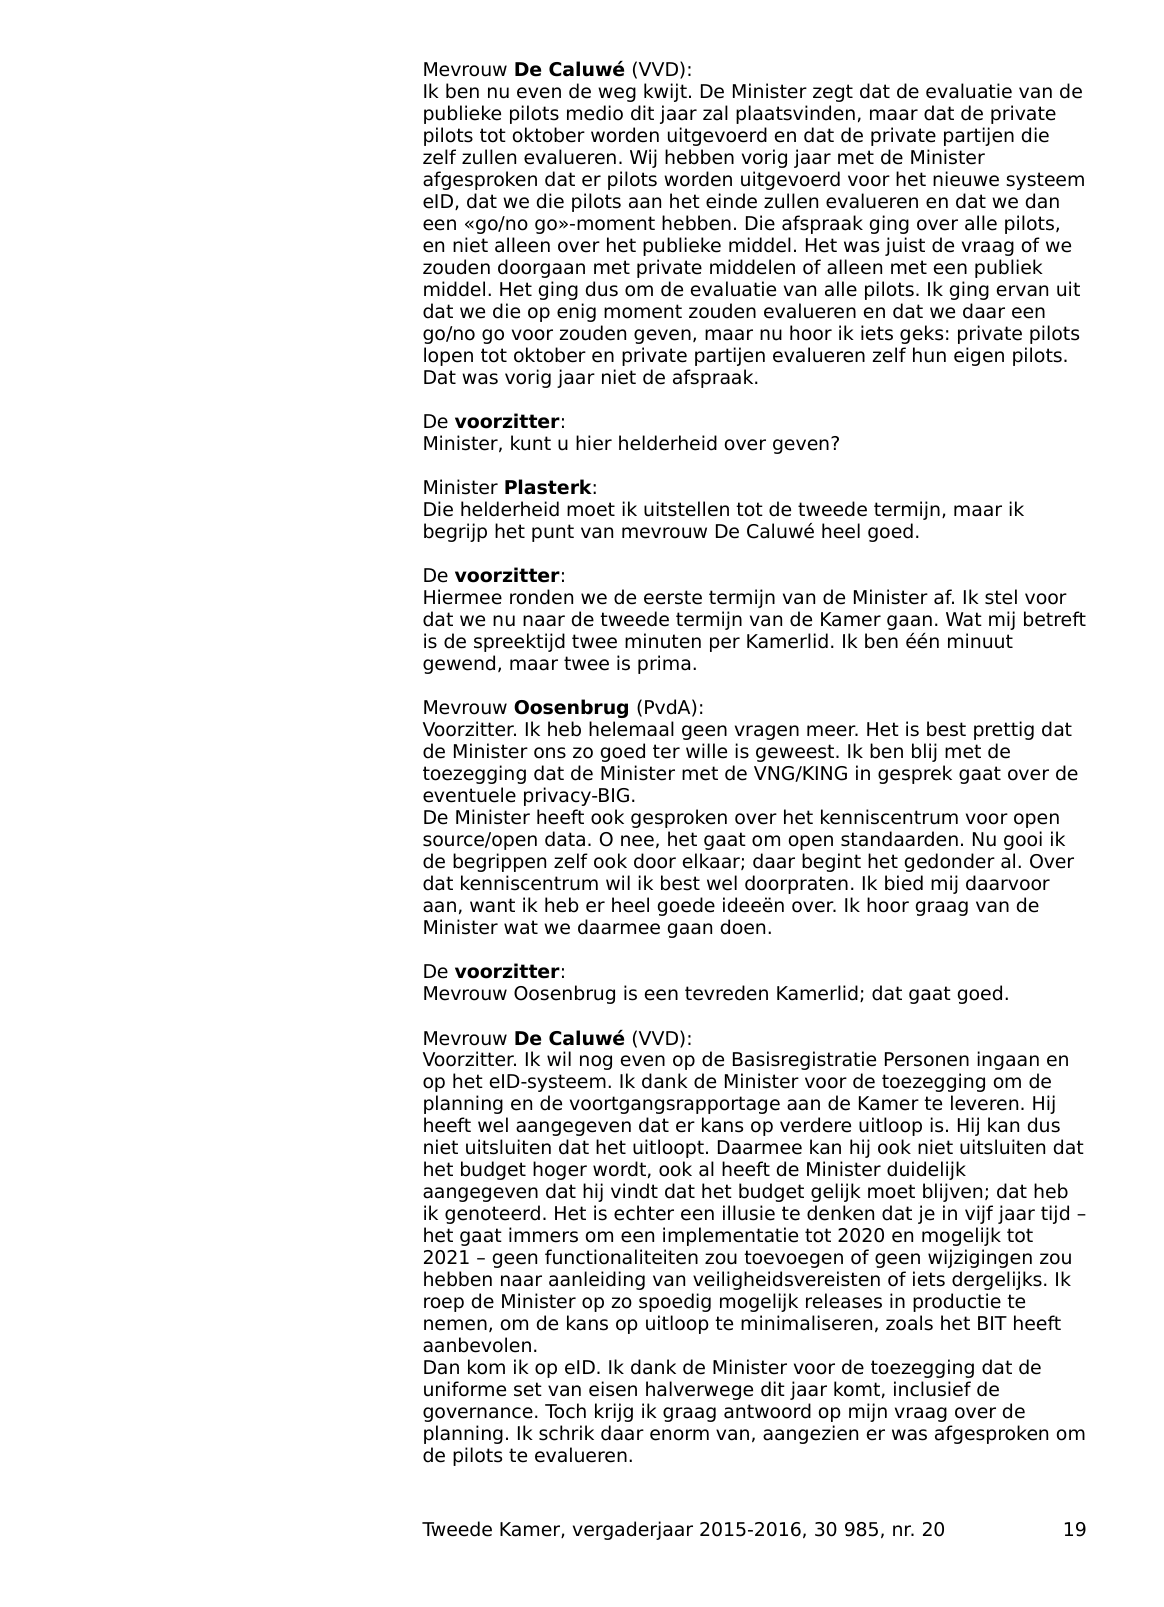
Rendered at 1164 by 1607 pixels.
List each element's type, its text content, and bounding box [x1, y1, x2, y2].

text Die helderheid moet ik uitstellen tot de tweede termijn, maar ik begrijp het punt van mevrouw De Caluwé heel goed. [422, 499, 1087, 543]
text Hiermee ronden we de eerste termijn van de Minister af. Ik stel voor dat we nu naar de tweede termijn van de Kamer gaan. Wat mij betreft is de spreektijd twee minuten per Kamerlid. Ik ben één minuut gewend, maar twee is prima. [422, 587, 1087, 675]
text Dan kom ik op eID. Ik dank de Minister voor de toezegging dat de uniforme set van eisen halverwege dit jaar komt, inclusief de governance. Toch krijg ik graag antwoord op mijn vraag over de planning. Ik schrik daar enorm van, aangezien er was afgesproken om de pilots te evalueren. [422, 1357, 1087, 1467]
text Mevrouw De Caluwé (VVD): [422, 1027, 1087, 1049]
text De voorzitter: [422, 411, 1087, 433]
text Mevrouw Oosenbrug is een tevreden Kamerlid; dat gaat goed. [422, 983, 1087, 1005]
text De voorzitter: [422, 961, 1087, 983]
text Ik ben nu even de weg kwijt. De Minister zegt dat de evaluatie van de publieke pilots medio dit jaar zal plaatsvinden, maar dat de private pilots tot oktober worden uitgevoerd en dat de private partijen die zelf zullen evalueren. Wij hebben vorig jaar met de Minister afgesproken dat er pilots worden uitgevoerd voor het nieuwe systeem eID, dat we die pilots aan het einde zullen evalueren en dat we dan een «go/no go»-moment hebben. Die afspraak ging over alle pilots, en niet alleen over het publieke middel. Het was juist de vraag of we zouden doorgaan met private middelen of alleen met een publiek middel. Het ging dus om de evaluatie van alle pilots. Ik ging ervan uit dat we die op enig moment zouden evalueren en dat we daar een go/no go voor zouden geven, maar nu hoor ik iets geks: private pilots lopen tot oktober en private partijen evalueren zelf hun eigen pilots. Dat was vorig jaar niet de afspraak. [422, 81, 1087, 389]
text Mevrouw De Caluwé (VVD): [422, 59, 1087, 81]
text Minister, kunt u hier helderheid over geven? [422, 433, 1087, 455]
text Voorzitter. Ik wil nog even op de Basisregistratie Personen ingaan en op het eID-systeem. Ik dank de Minister voor de toezegging om de planning en de voortgangsrapportage aan de Kamer te leveren. Hij heeft wel aangegeven dat er kans op verdere uitloop is. Hij kan dus niet uitsluiten dat het uitloopt. Daarmee kan hij ook niet uitsluiten dat het budget hoger wordt, ook al heeft de Minister duidelijk aangegeven dat hij vindt dat het budget gelijk moet blijven; dat heb ik genoteerd. Het is echter een illusie te denken dat je in vijf jaar tijd – het gaat immers om een implementatie tot 2020 en mogelijk tot 2021 – geen functionaliteiten zou toevoegen of geen wijzigingen zou hebben naar aanleiding van veiligheidsvereisten of iets dergelijks. Ik roep de Minister op zo spoedig mogelijk releases in productie te nemen, om de kans op uitloop te minimaliseren, zoals het BIT heeft aanbevolen. [422, 1049, 1087, 1357]
text Minister Plasterk: [422, 477, 1087, 499]
text Voorzitter. Ik heb helemaal geen vragen meer. Het is best prettig dat de Minister ons zo goed ter wille is geweest. Ik ben blij met de toezegging dat de Minister met de VNG/KING in gesprek gaat over de eventuele privacy-BIG. [422, 719, 1087, 807]
text Mevrouw Oosenbrug (PvdA): [422, 697, 1087, 719]
text De voorzitter: [422, 565, 1087, 587]
text De Minister heeft ook gesproken over het kenniscentrum voor open source/open data. O nee, het gaat om open standaarden. Nu gooi ik de begrippen zelf ook door elkaar; daar begint het gedonder al. Over dat kenniscentrum wil ik best wel doorpraten. Ik bied mij daarvoor aan, want ik heb er heel goede ideeën over. Ik hoor graag van de Minister wat we daarmee gaan doen. [422, 807, 1087, 939]
